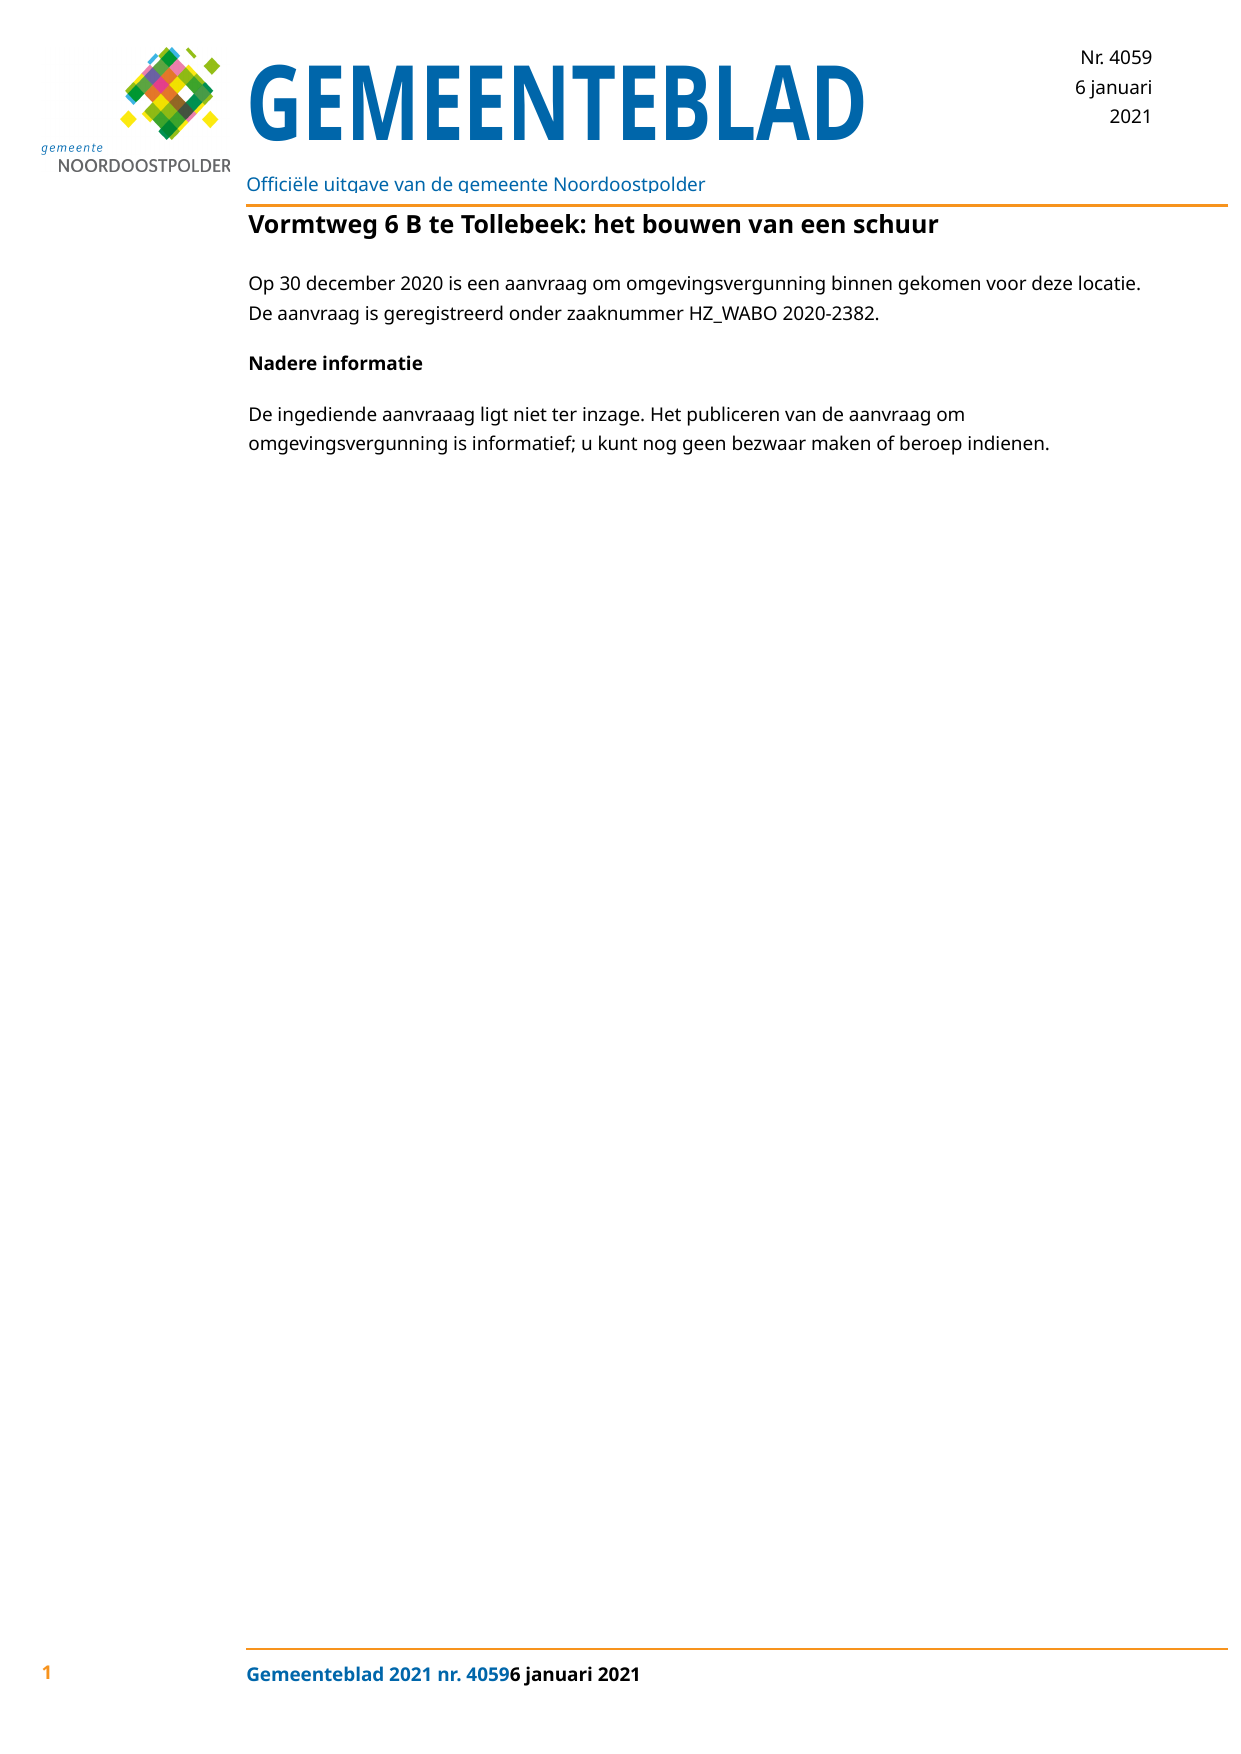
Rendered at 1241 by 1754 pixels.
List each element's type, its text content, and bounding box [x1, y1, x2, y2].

picture [41, 47, 231, 172]
text Op 30 december 2020 is een aanvraag om omgevingsvergunning binnen gekomen voor deze locatie. De aanvraag is geregistreerd onder zaaknummer HZ_WABO 2020-2382. [248, 270, 1152, 326]
text Vormtweg 6 B te Tollebeek: het bouwen van een schuur [248, 207, 1152, 241]
text De ingediende aanvraaag ligt niet ter inzage. Het publiceren van de aanvraag om omgevingsvergunning is informatief; u kunt nog geen bezwaar maken of beroep indienen. [248, 401, 1152, 456]
text Nadere informatie [248, 350, 1152, 376]
